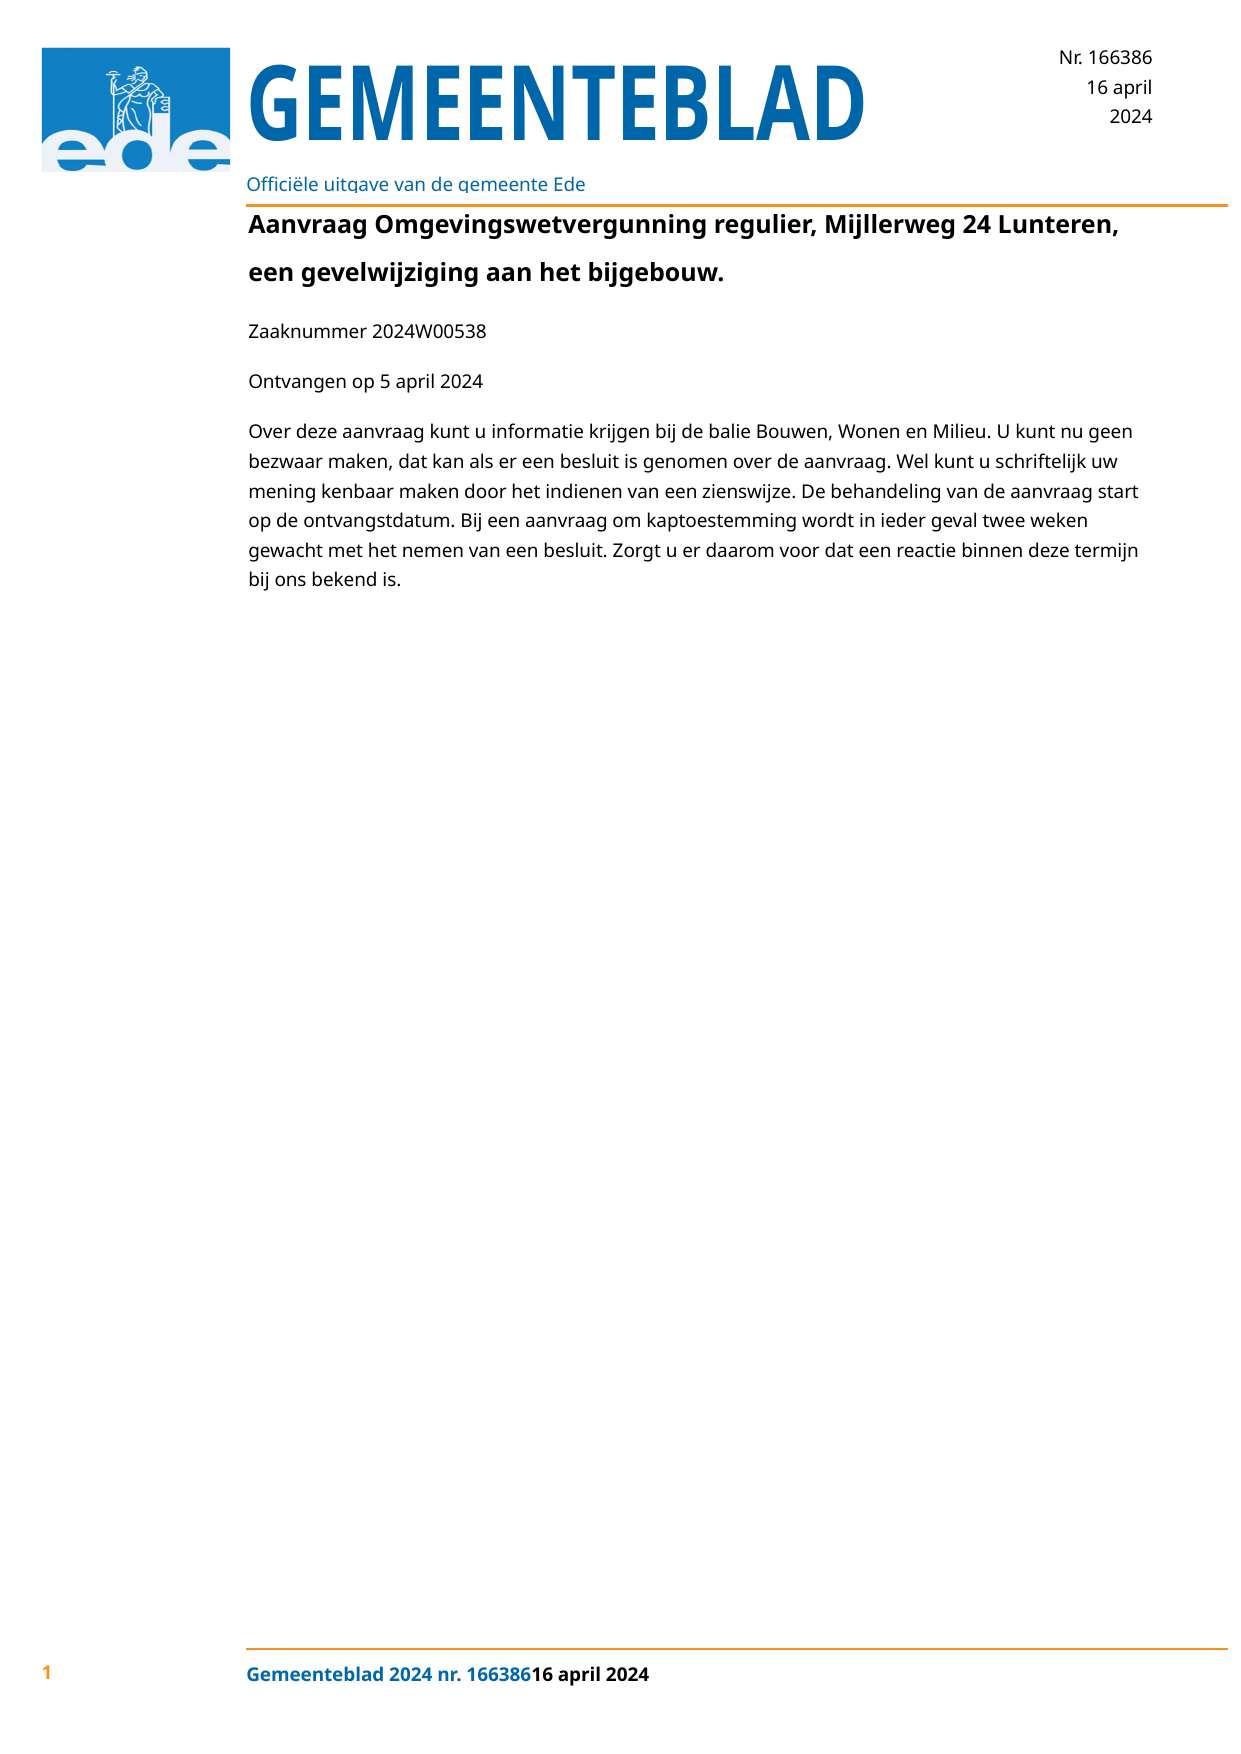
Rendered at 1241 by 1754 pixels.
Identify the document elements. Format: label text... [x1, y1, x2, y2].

text Zaaknummer 2024W00538 [248, 318, 1152, 344]
text Over deze aanvraag kunt u informatie krijgen bij de balie Bouwen, Wonen en Milieu. U kunt nu geen bezwaar maken, dat kan als er een besluit is genomen over de aanvraag. Wel kunt u schriftelijk uw mening kenbaar maken door het indienen van een zienswijze. De behandeling van de aanvraag start op de ontvangstdatum. Bij een aanvraag om kaptoestemming wordt in ieder geval twee weken gewacht met het nemen van een besluit. Zorgt u er daarom voor dat een reactie binnen deze termijn bij ons bekend is. [248, 419, 1152, 592]
picture [41, 47, 231, 172]
text Ontvangen op 5 april 2024 [248, 368, 1152, 394]
text Aanvraag Omgevingswetvergunning regulier, Mijllerweg 24 Lunteren, een gevelwijziging aan het bijgebouw. [248, 207, 1152, 288]
